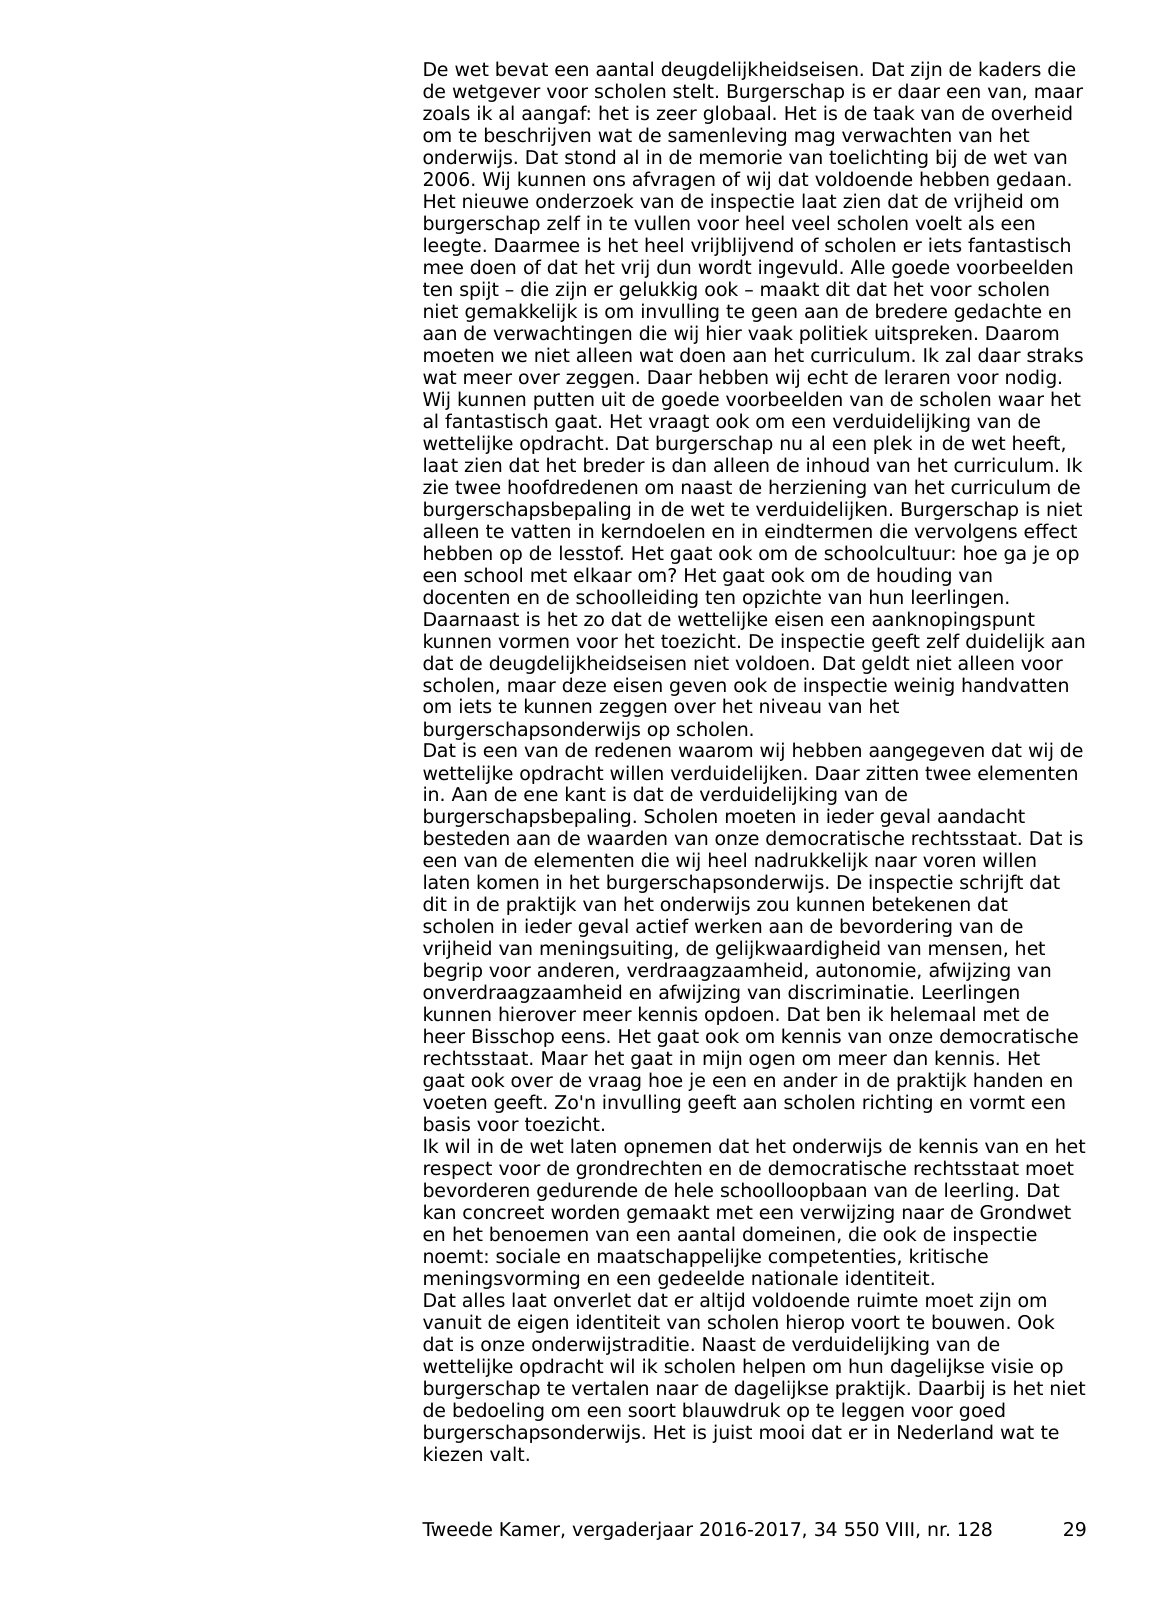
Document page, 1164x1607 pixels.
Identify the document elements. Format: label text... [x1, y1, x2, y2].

text Dat is een van de redenen waarom wij hebben aangegeven dat wij de wettelijke opdracht willen verduidelijken. Daar zitten twee elementen in. Aan de ene kant is dat de verduidelijking van de burgerschapsbepaling. Scholen moeten in ieder geval aandacht besteden aan de waarden van onze democratische rechtsstaat. Dat is een van de elementen die wij heel nadrukkelijk naar voren willen laten komen in het burgerschapsonderwijs. De inspectie schrijft dat dit in de praktijk van het onderwijs zou kunnen betekenen dat scholen in ieder geval actief werken aan de bevordering van de vrijheid van meningsuiting, de gelijkwaardigheid van mensen, het begrip voor anderen, verdraagzaamheid, autonomie, afwijzing van onverdraagzaamheid en afwijzing van discriminatie. Leerlingen kunnen hierover meer kennis opdoen. Dat ben ik helemaal met de heer Bisschop eens. Het gaat ook om kennis van onze democratische rechtsstaat. Maar het gaat in mijn ogen om meer dan kennis. Het gaat ook over de vraag hoe je een en ander in de praktijk handen en voeten geeft. Zo'n invulling geeft aan scholen richting en vormt een basis voor toezicht. [422, 740, 1087, 1136]
text Daarnaast is het zo dat de wettelijke eisen een aanknopingspunt kunnen vormen voor het toezicht. De inspectie geeft zelf duidelijk aan dat de deugdelijkheidseisen niet voldoen. Dat geldt niet alleen voor scholen, maar deze eisen geven ook de inspectie weinig handvatten om iets te kunnen zeggen over het niveau van het burgerschapsonderwijs op scholen. [422, 608, 1087, 740]
text Dat alles laat onverlet dat er altijd voldoende ruimte moet zijn om vanuit de eigen identiteit van scholen hierop voort te bouwen. Ook dat is onze onderwijstraditie. Naast de verduidelijking van de wettelijke opdracht wil ik scholen helpen om hun dagelijkse visie op burgerschap te vertalen naar de dagelijkse praktijk. Daarbij is het niet de bedoeling om een soort blauwdruk op te leggen voor goed burgerschapsonderwijs. Het is juist mooi dat er in Nederland wat te kiezen valt. [422, 1290, 1087, 1466]
text De wet bevat een aantal deugdelijkheidseisen. Dat zijn de kaders die de wetgever voor scholen stelt. Burgerschap is er daar een van, maar zoals ik al aangaf: het is zeer globaal. Het is de taak van de overheid om te beschrijven wat de samenleving mag verwachten van het onderwijs. Dat stond al in de memorie van toelichting bij de wet van 2006. Wij kunnen ons afvragen of wij dat voldoende hebben gedaan. Het nieuwe onderzoek van de inspectie laat zien dat de vrijheid om burgerschap zelf in te vullen voor heel veel scholen voelt als een leegte. Daarmee is het heel vrijblijvend of scholen er iets fantastisch mee doen of dat het vrij dun wordt ingevuld. Alle goede voorbeelden ten spijt – die zijn er gelukkig ook – maakt dit dat het voor scholen niet gemakkelijk is om invulling te geen aan de bredere gedachte en aan de verwachtingen die wij hier vaak politiek uitspreken. Daarom moeten we niet alleen wat doen aan het curriculum. Ik zal daar straks wat meer over zeggen. Daar hebben wij echt de leraren voor nodig. Wij kunnen putten uit de goede voorbeelden van de scholen waar het al fantastisch gaat. Het vraagt ook om een verduidelijking van de wettelijke opdracht. Dat burgerschap nu al een plek in de wet heeft, laat zien dat het breder is dan alleen de inhoud van het curriculum. Ik zie twee hoofdredenen om naast de herziening van het curriculum de burgerschapsbepaling in de wet te verduidelijken. Burgerschap is niet alleen te vatten in kerndoelen en in eindtermen die vervolgens effect hebben op de lesstof. Het gaat ook om de schoolcultuur: hoe ga je op een school met elkaar om? Het gaat ook om de houding van docenten en de schoolleiding ten opzichte van hun leerlingen. [422, 59, 1087, 608]
text Ik wil in de wet laten opnemen dat het onderwijs de kennis van en het respect voor de grondrechten en de democratische rechtsstaat moet bevorderen gedurende de hele schoolloopbaan van de leerling. Dat kan concreet worden gemaakt met een verwijzing naar de Grondwet en het benoemen van een aantal domeinen, die ook de inspectie noemt: sociale en maatschappelijke competenties, kritische meningsvorming en een gedeelde nationale identiteit. [422, 1136, 1087, 1290]
